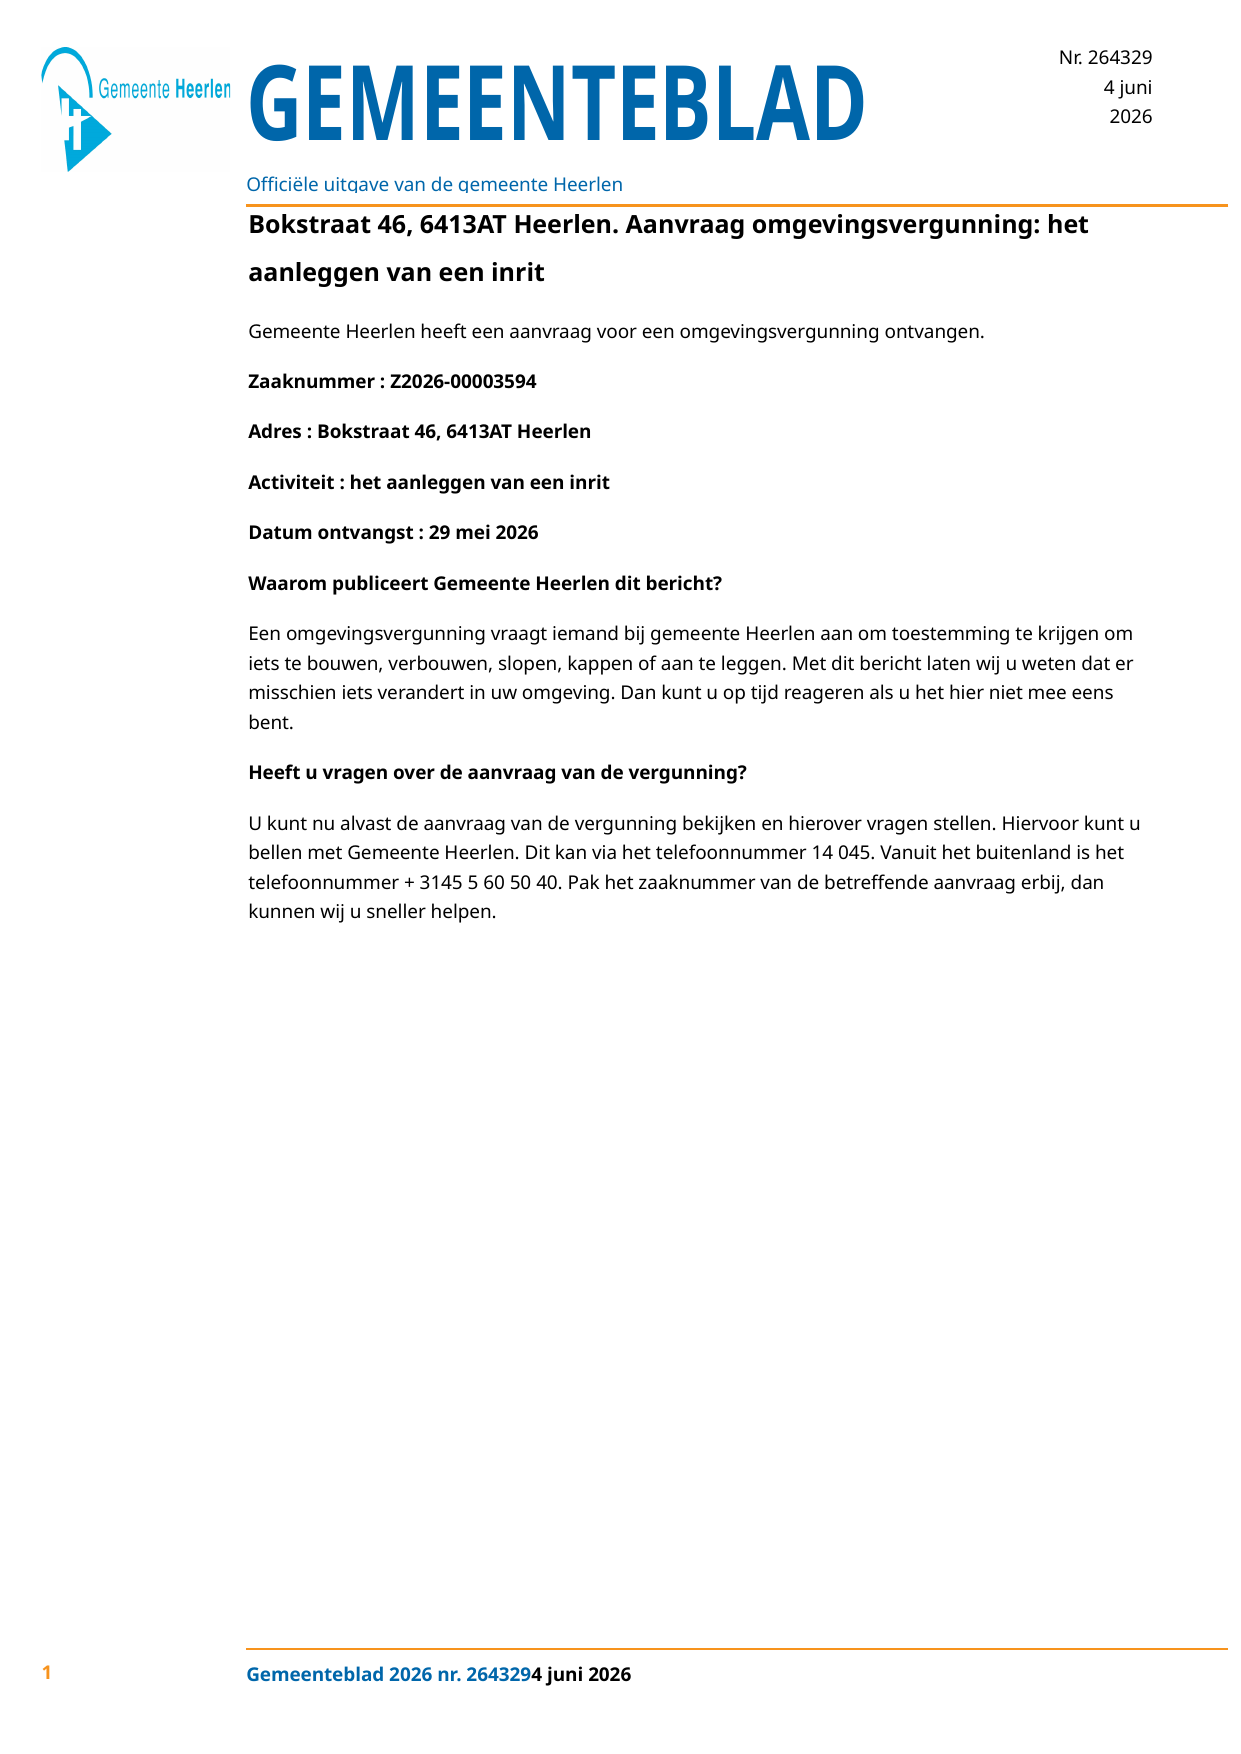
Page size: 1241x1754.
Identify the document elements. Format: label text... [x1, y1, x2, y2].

text Een omgevingsvergunning vraagt iemand bij gemeente Heerlen aan om toestemming te krijgen om iets te bouwen, verbouwen, slopen, kappen of aan te leggen. Met dit bericht laten wij u weten dat er misschien iets verandert in uw omgeving. Dan kunt u op tijd reageren als u het hier niet mee eens bent. [248, 620, 1152, 735]
text Datum ontvangst : 29 mei 2026 [248, 519, 1152, 545]
text Gemeente Heerlen heeft een aanvraag voor een omgevingsvergunning ontvangen. [248, 318, 1152, 344]
text Adres : Bokstraat 46, 6413AT Heerlen [248, 419, 1152, 444]
text Activiteit : het aanleggen van een inrit [248, 469, 1152, 495]
text U kunt nu alvast de aanvraag van de vergunning bekijken en hierover vragen stellen. Hiervoor kunt u bellen met Gemeente Heerlen. Dit kan via het telefoonnummer 14 045. Vanuit het buitenland is het telefoonnummer + 3145 5 60 50 40. Pak het zaaknummer van de betreffende aanvraag erbij, dan kunnen wij u sneller helpen. [248, 810, 1152, 924]
text Zaaknummer : Z2026-00003594 [248, 368, 1152, 394]
text Heeft u vragen over de aanvraag van de vergunning? [248, 759, 1152, 785]
picture [41, 47, 231, 172]
text Bokstraat 46, 6413AT Heerlen. Aanvraag omgevingsvergunning: het aanleggen van een inrit [248, 207, 1152, 288]
picture [41, 47, 59, 70]
text Waarom publiceert Gemeente Heerlen dit bericht? [248, 570, 1152, 596]
